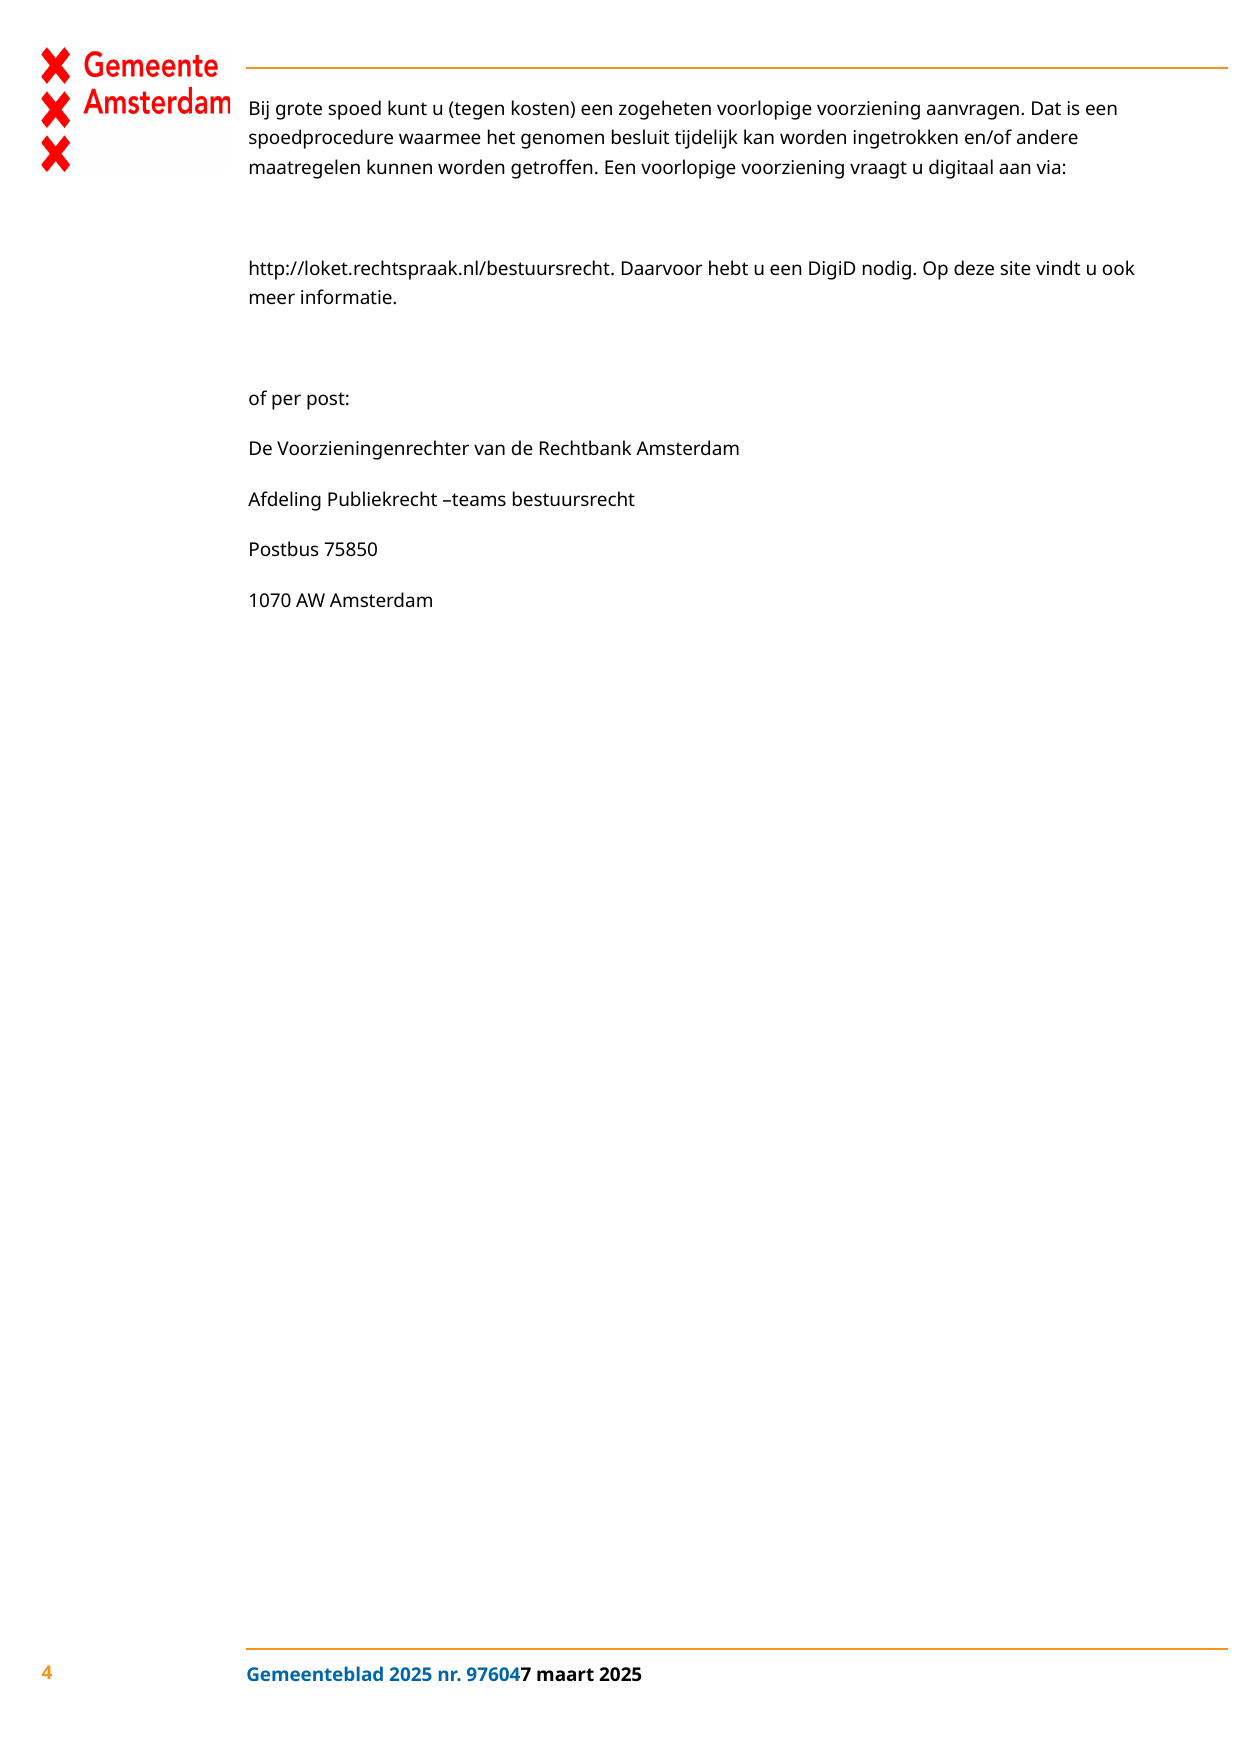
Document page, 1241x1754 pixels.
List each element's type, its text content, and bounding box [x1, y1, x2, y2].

text Postbus 75850 [248, 536, 1152, 562]
picture [41, 47, 231, 172]
text Afdeling Publiekrecht –teams bestuursrecht [248, 486, 1152, 512]
text http://loket.rechtspraak.nl/bestuursrecht. Daarvoor hebt u een DigiD nodig. Op deze site vindt u ook meer informatie. [248, 255, 1152, 310]
text 1070 AW Amsterdam [248, 587, 1152, 613]
text of per post: [248, 385, 1152, 411]
text Bij grote spoed kunt u (tegen kosten) een zogeheten voorlopige voorziening aanvragen. Dat is een spoedprocedure waarmee het genomen besluit tijdelijk kan worden ingetrokken en/of andere maatregelen kunnen worden getroffen. Een voorlopige voorziening vraagt u digitaal aan via: [248, 95, 1152, 180]
text De Voorzieningenrechter van de Rechtbank Amsterdam [248, 436, 1152, 461]
